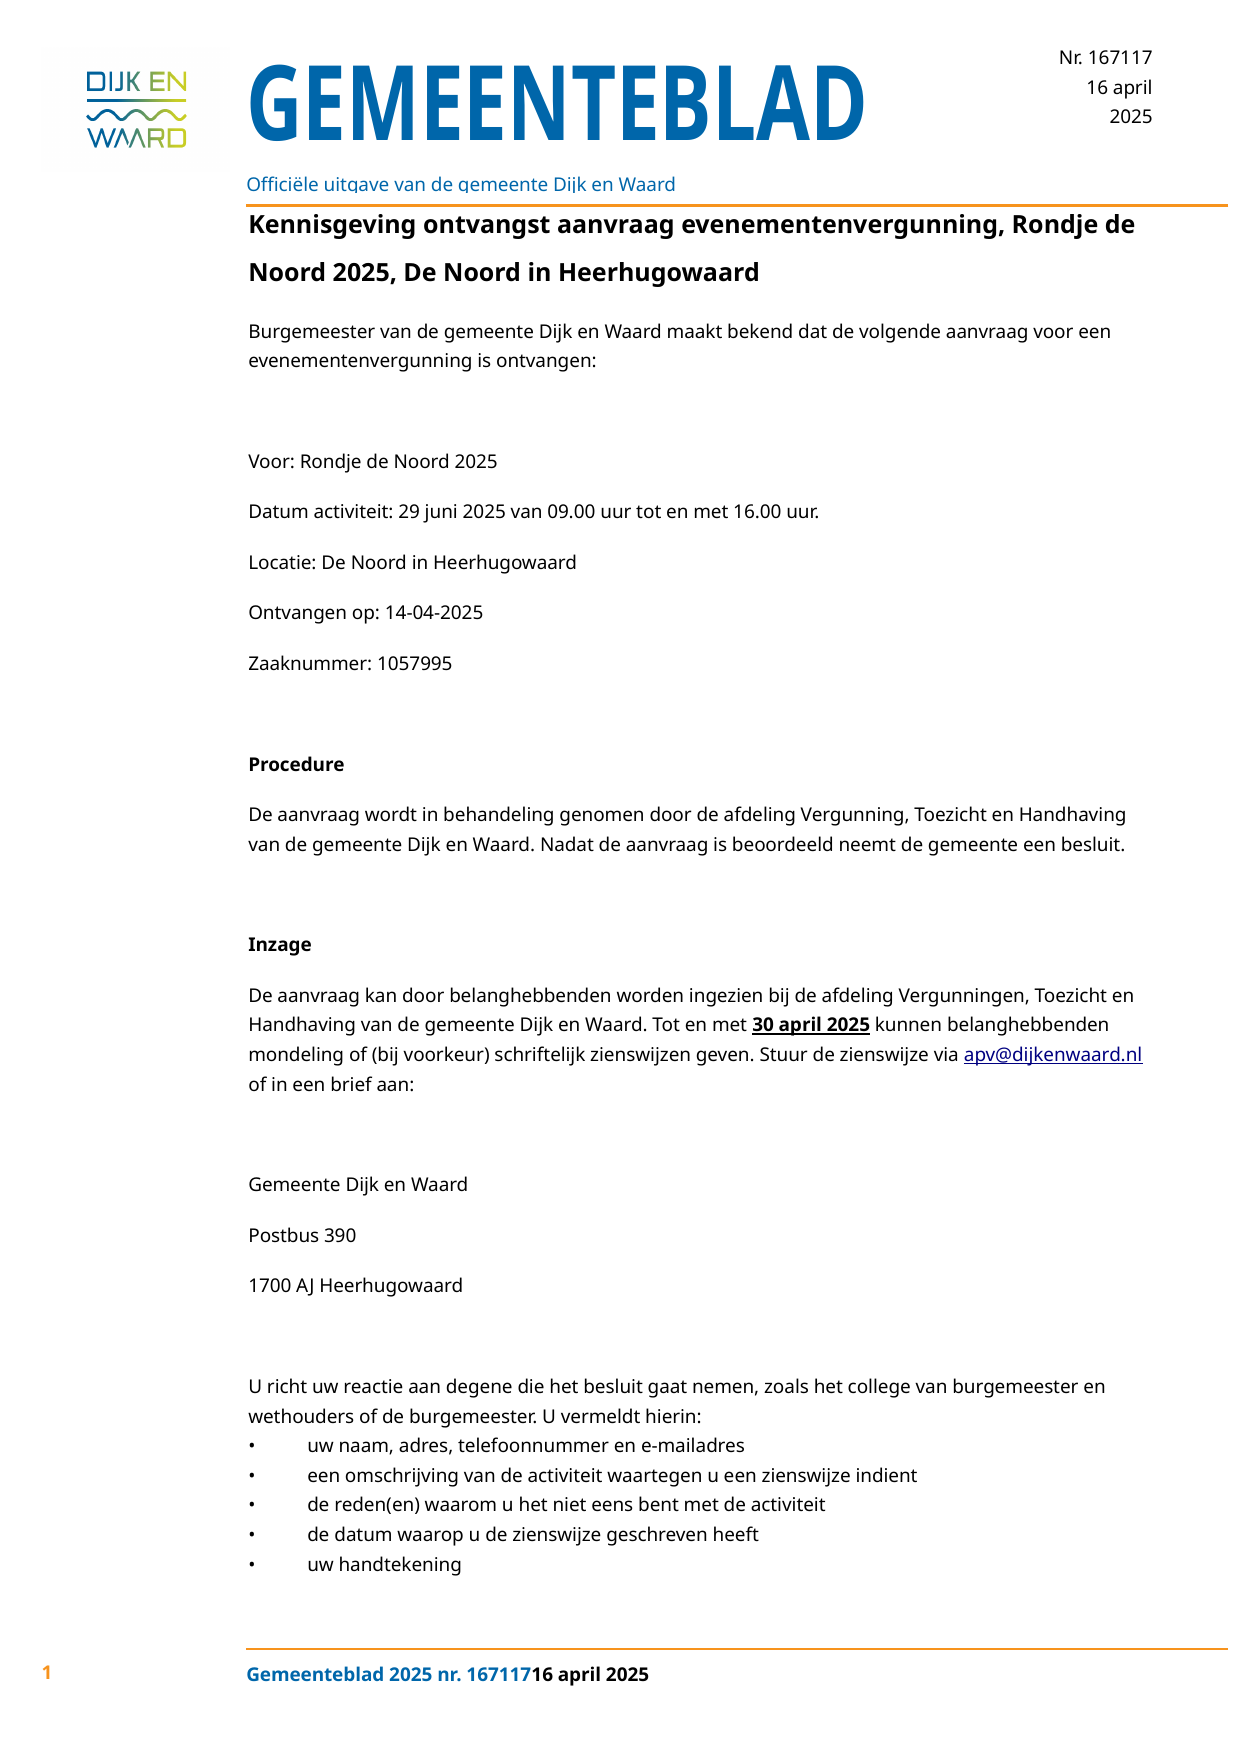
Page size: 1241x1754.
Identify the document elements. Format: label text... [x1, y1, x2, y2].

text Voor: Rondje de Noord 2025 [248, 448, 1152, 474]
text Kennisgeving ontvangst aanvraag evenementenvergunning, Rondje de Noord 2025, De Noord in Heerhugowaard [248, 207, 1152, 288]
list de reden(en) waarom u het niet eens bent met de activiteit [248, 1492, 1152, 1517]
text Datum activiteit: 29 juni 2025 van 09.00 uur tot en met 16.00 uur. [248, 499, 1152, 524]
text De aanvraag kan door belanghebbenden worden ingezien bij de afdeling Vergunningen, Toezicht en Handhaving van de gemeente Dijk en Waard. Tot en met 30 april 2025 kunnen belanghebbenden mondeling of (bij voorkeur) schriftelijk zienswijzen geven. Stuur de zienswijze via apv@dijkenwaard.nl of in een brief aan: [248, 982, 1152, 1097]
text Postbus 390 [248, 1222, 1152, 1248]
list een omschrijving van de activiteit waartegen u een zienswijze indient [248, 1462, 1152, 1488]
text U richt uw reactie aan degene die het besluit gaat nemen, zoals het college van burgemeester en wethouders of de burgemeester. U vermeldt hierin: [248, 1373, 1152, 1429]
list uw handtekening [248, 1551, 1152, 1577]
text 1700 AJ Heerhugowaard [248, 1272, 1152, 1298]
text Inzage [248, 932, 1152, 957]
text Gemeente Dijk en Waard [248, 1172, 1152, 1197]
list uw naam, adres, telefoonnummer en e-mailadres [248, 1432, 1152, 1458]
text Locatie: De Noord in Heerhugowaard [248, 549, 1152, 575]
text Procedure [248, 751, 1152, 777]
list de datum waarop u de zienswijze geschreven heeft [248, 1521, 1152, 1547]
picture [41, 47, 231, 172]
text De aanvraag wordt in behandeling genomen door de afdeling Vergunning, Toezicht en Handhaving van de gemeente Dijk en Waard. Nadat de aanvraag is beoordeeld neemt de gemeente een besluit. [248, 801, 1152, 857]
text Ontvangen op: 14-04-2025 [248, 599, 1152, 625]
text Burgemeester van de gemeente Dijk en Waard maakt bekend dat de volgende aanvraag voor een evenementenvergunning is ontvangen: [248, 318, 1152, 373]
text Zaaknummer: 1057995 [248, 650, 1152, 676]
